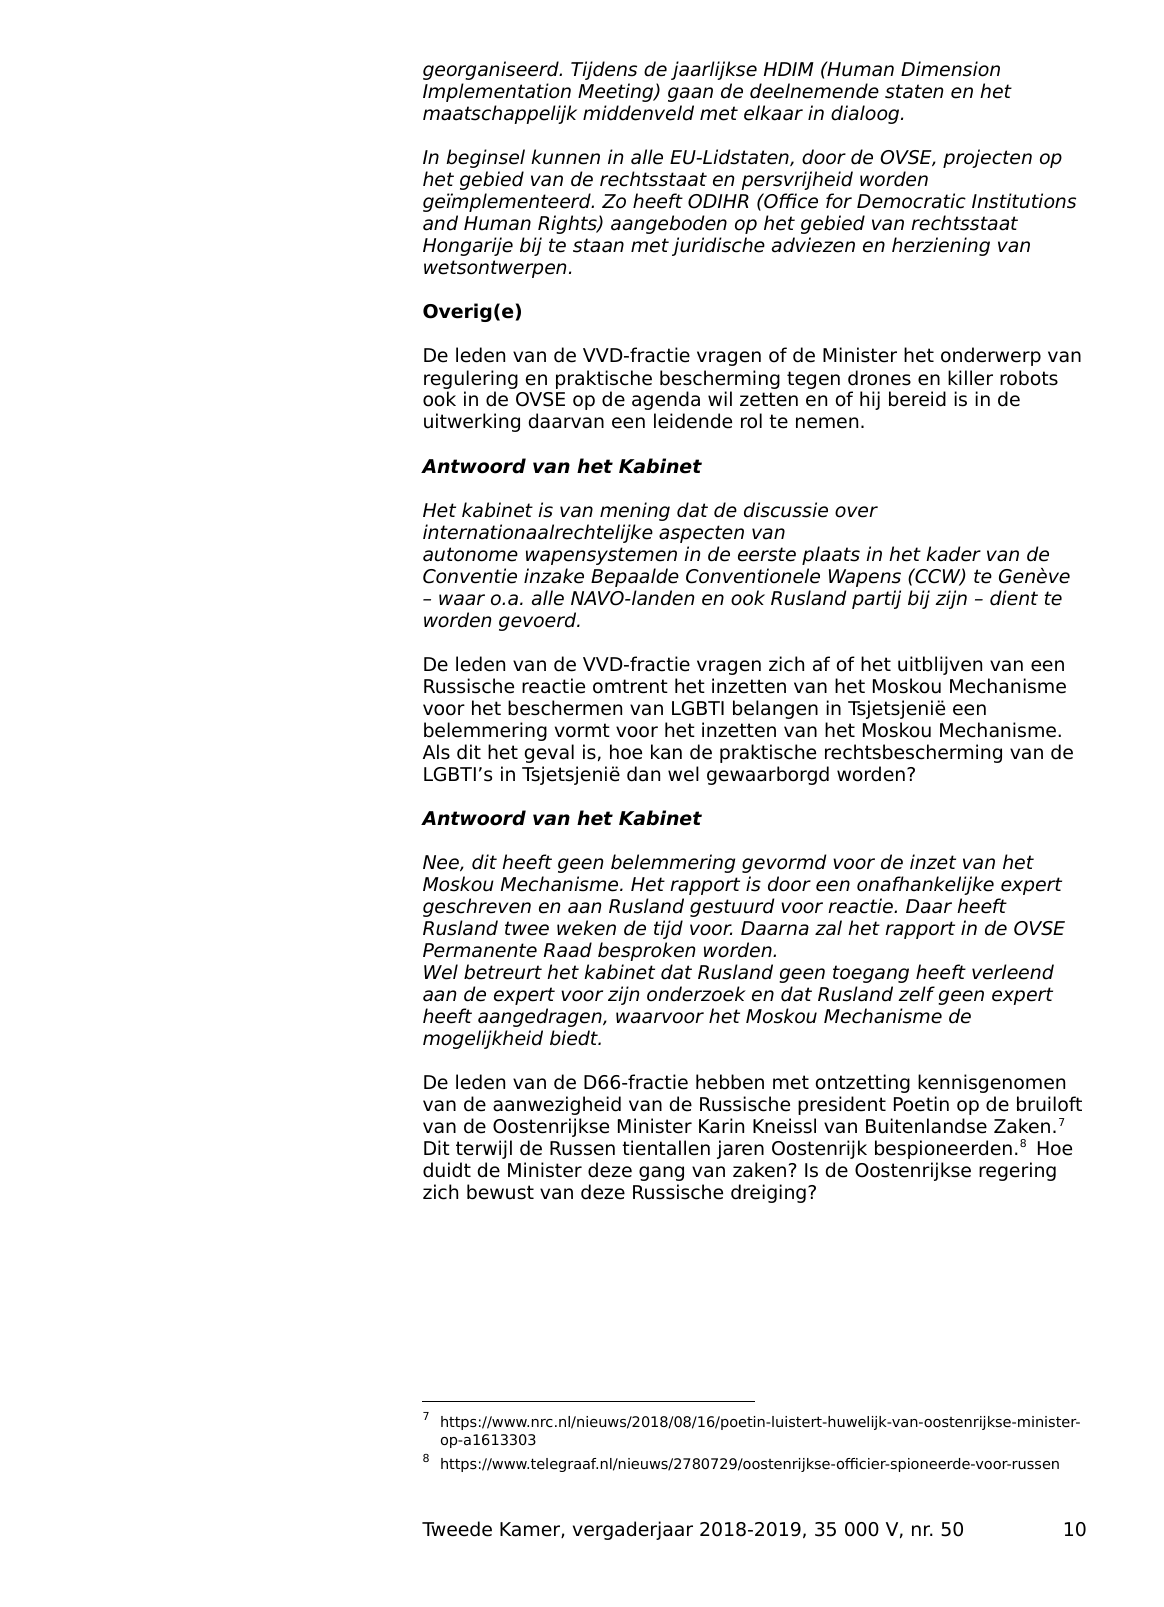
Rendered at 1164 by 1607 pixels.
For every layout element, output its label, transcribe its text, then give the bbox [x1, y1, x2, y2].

subtitle Antwoord van het Kabinet [422, 808, 1087, 830]
text Nee, dit heeft geen belemmering gevormd voor de inzet van het Moskou Mechanisme. Het rapport is door een onafhankelijke expert geschreven en aan Rusland gestuurd voor reactie. Daar heeft Rusland twee weken de tijd voor. Daarna zal het rapport in de OVSE Permanente Raad besproken worden. [422, 852, 1087, 962]
text De leden van de VVD-fractie vragen of de Minister het onderwerp van regulering en praktische bescherming tegen drones en killer robots ook in de OVSE op de agenda wil zetten en of hij bereid is in de uitwerking daarvan een leidende rol te nemen. [422, 345, 1087, 433]
text In beginsel kunnen in alle EU-Lidstaten, door de OVSE, projecten op het gebied van de rechtsstaat en persvrijheid worden geïmplementeerd. Zo heeft ODIHR (Office for Democratic Institutions and Human Rights) aangeboden op het gebied van rechtsstaat Hongarije bij te staan met juridische adviezen en herziening van wetsontwerpen. [422, 147, 1087, 279]
text De leden van de VVD-fractie vragen zich af of het uitblijven van een Russische reactie omtrent het inzetten van het Moskou Mechanisme voor het beschermen van LGBTI belangen in Tsjetsjenië een belemmering vormt voor het inzetten van het Moskou Mechanisme. Als dit het geval is, hoe kan de praktische rechtsbescherming van de LGBTI’s in Tsjetsjenië dan wel gewaarborgd worden? [422, 654, 1087, 786]
text Wel betreurt het kabinet dat Rusland geen toegang heeft verleend aan de expert voor zijn onderzoek en dat Rusland zelf geen expert heeft aangedragen, waarvoor het Moskou Mechanisme de mogelijkheid biedt. [422, 962, 1087, 1050]
text https://www.nrc.nl/nieuws/2018/08/16/poetin-luistert-huwelijk-van-oostenrijkse-minister-op-a1613303 [422, 1410, 1087, 1449]
text Het kabinet is van mening dat de discussie over internationaalrechtelijke aspecten van [422, 500, 1087, 544]
subtitle Overig(e) [422, 301, 1087, 323]
text De leden van de D66-fractie hebben met ontzetting kennisgenomen van de aanwezigheid van de Russische president Poetin op de bruiloft van de Oostenrijkse Minister Karin Kneissl van Buitenlandse Zaken. Dit terwijl de Russen tientallen jaren Oostenrijk bespioneerden. Hoe duidt de Minister deze gang van zaken? Is de Oostenrijkse regering zich bewust van deze Russische dreiging? [422, 1072, 1087, 1204]
text https://www.telegraaf.nl/nieuws/2780729/oostenrijkse-officier-spioneerde-voor-russen [422, 1452, 1087, 1474]
subtitle Antwoord van het Kabinet [422, 456, 1087, 477]
text autonome wapensystemen in de eerste plaats in het kader van de Conventie inzake Bepaalde Conventionele Wapens (CCW) te Genève – waar o.a. alle NAVO-landen en ook Rusland partij bij zijn – dient te worden gevoerd. [422, 544, 1087, 632]
text georganiseerd. Tijdens de jaarlijkse HDIM (Human Dimension Implementation Meeting) gaan de deelnemende staten en het maatschappelijk middenveld met elkaar in dialoog. [422, 59, 1087, 125]
